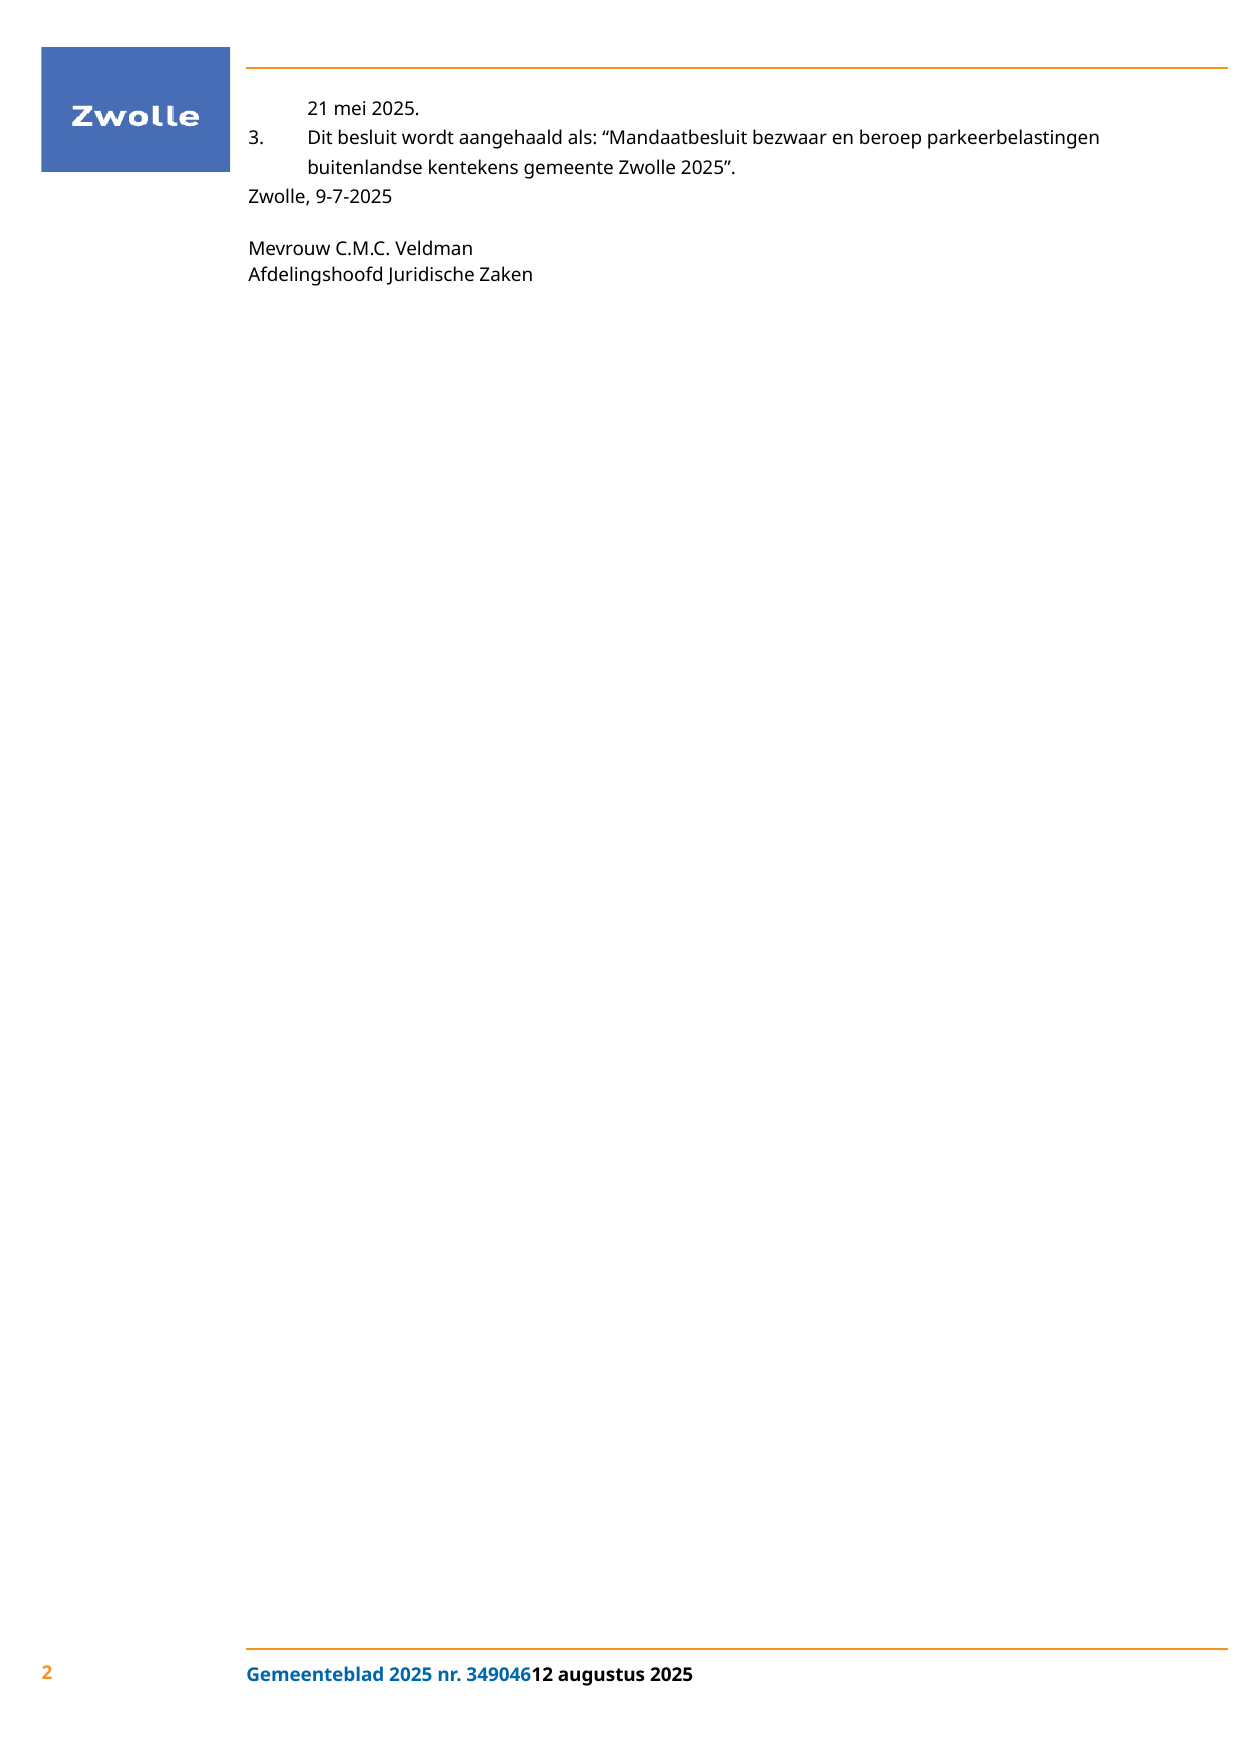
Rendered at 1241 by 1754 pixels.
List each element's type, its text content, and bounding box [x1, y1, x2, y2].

list Dit besluit wordt aangehaald als: “Mandaatbesluit bezwaar en beroep parkeerbelastingen buitenlandse kentekens gemeente Zwolle 2025”. [248, 124, 1152, 180]
text Zwolle, 9-7-2025 [248, 183, 1152, 209]
list 21 mei 2025. [248, 95, 1152, 121]
picture [41, 47, 231, 172]
text Mevrouw C.M.C. Veldman [248, 235, 1152, 261]
text Afdelingshoofd Juridische Zaken [248, 261, 1152, 286]
